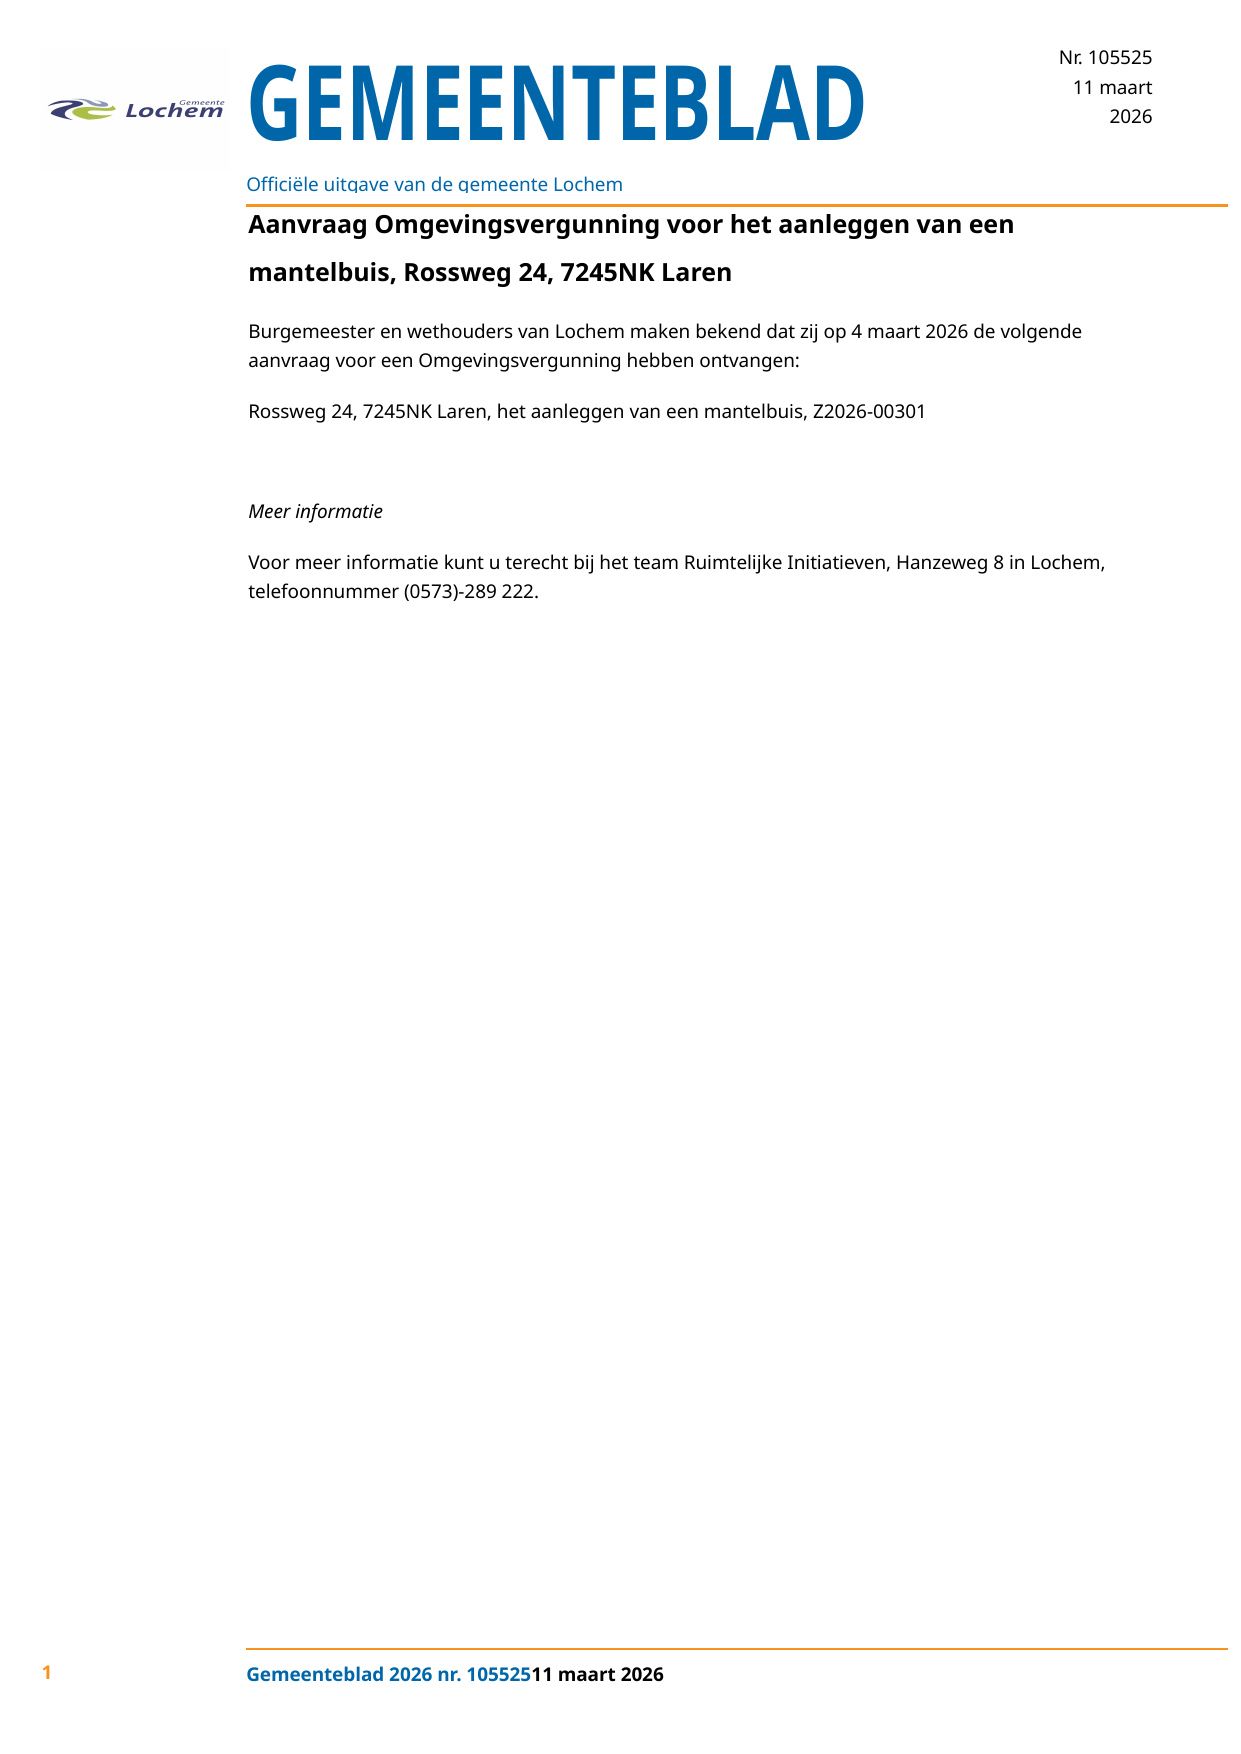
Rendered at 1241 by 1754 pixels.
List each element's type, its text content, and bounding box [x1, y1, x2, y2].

text Burgemeester en wethouders van Lochem maken bekend dat zij op 4 maart 2026 de volgende aanvraag voor een Omgevingsvergunning hebben ontvangen: [248, 318, 1152, 373]
picture [41, 47, 231, 172]
text Voor meer informatie kunt u terecht bij het team Ruimtelijke Initiatieven, Hanzeweg 8 in Lochem, telefoonnummer (0573)-289 222. [248, 549, 1152, 604]
text Rossweg 24, 7245NK Laren, het aanleggen van een mantelbuis, Z2026-00301 [248, 398, 1152, 424]
text Meer informatie [248, 499, 1152, 524]
text Aanvraag Omgevingsvergunning voor het aanleggen van een mantelbuis, Rossweg 24, 7245NK Laren [248, 207, 1152, 288]
